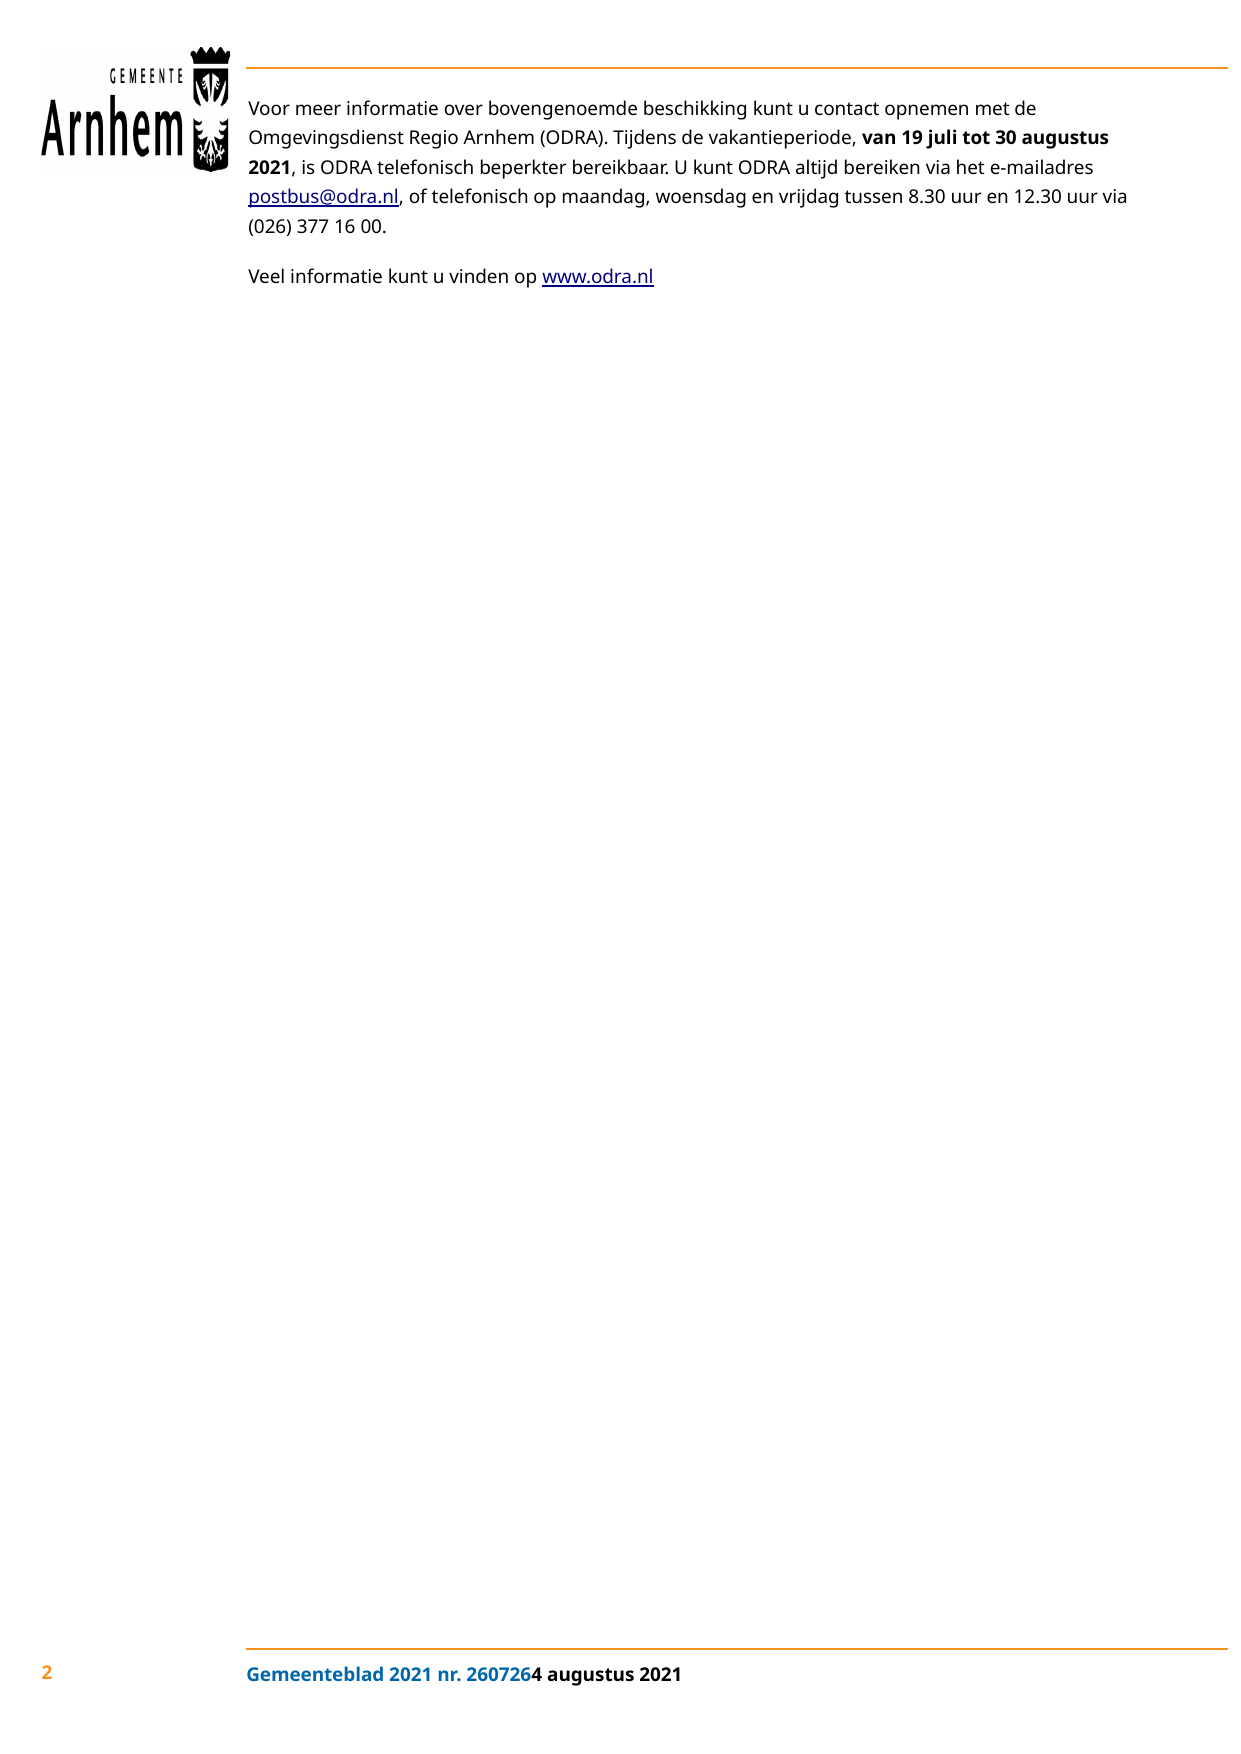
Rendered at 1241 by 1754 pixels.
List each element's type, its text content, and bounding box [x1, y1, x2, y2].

picture [41, 47, 231, 172]
text Veel informatie kunt u vinden op www.odra.nl [248, 263, 1152, 289]
text Voor meer informatie over bovengenoemde beschikking kunt u contact opnemen met de Omgevingsdienst Regio Arnhem (ODRA). Tijdens de vakantieperiode, van 19 juli tot 30 augustus 2021, is ODRA telefonisch beperkter bereikbaar. U kunt ODRA altijd bereiken via het e-mailadres postbus@odra.nl, of telefonisch op maandag, woensdag en vrijdag tussen 8.30 uur en 12.30 uur via (026) 377 16 00. [248, 95, 1152, 239]
